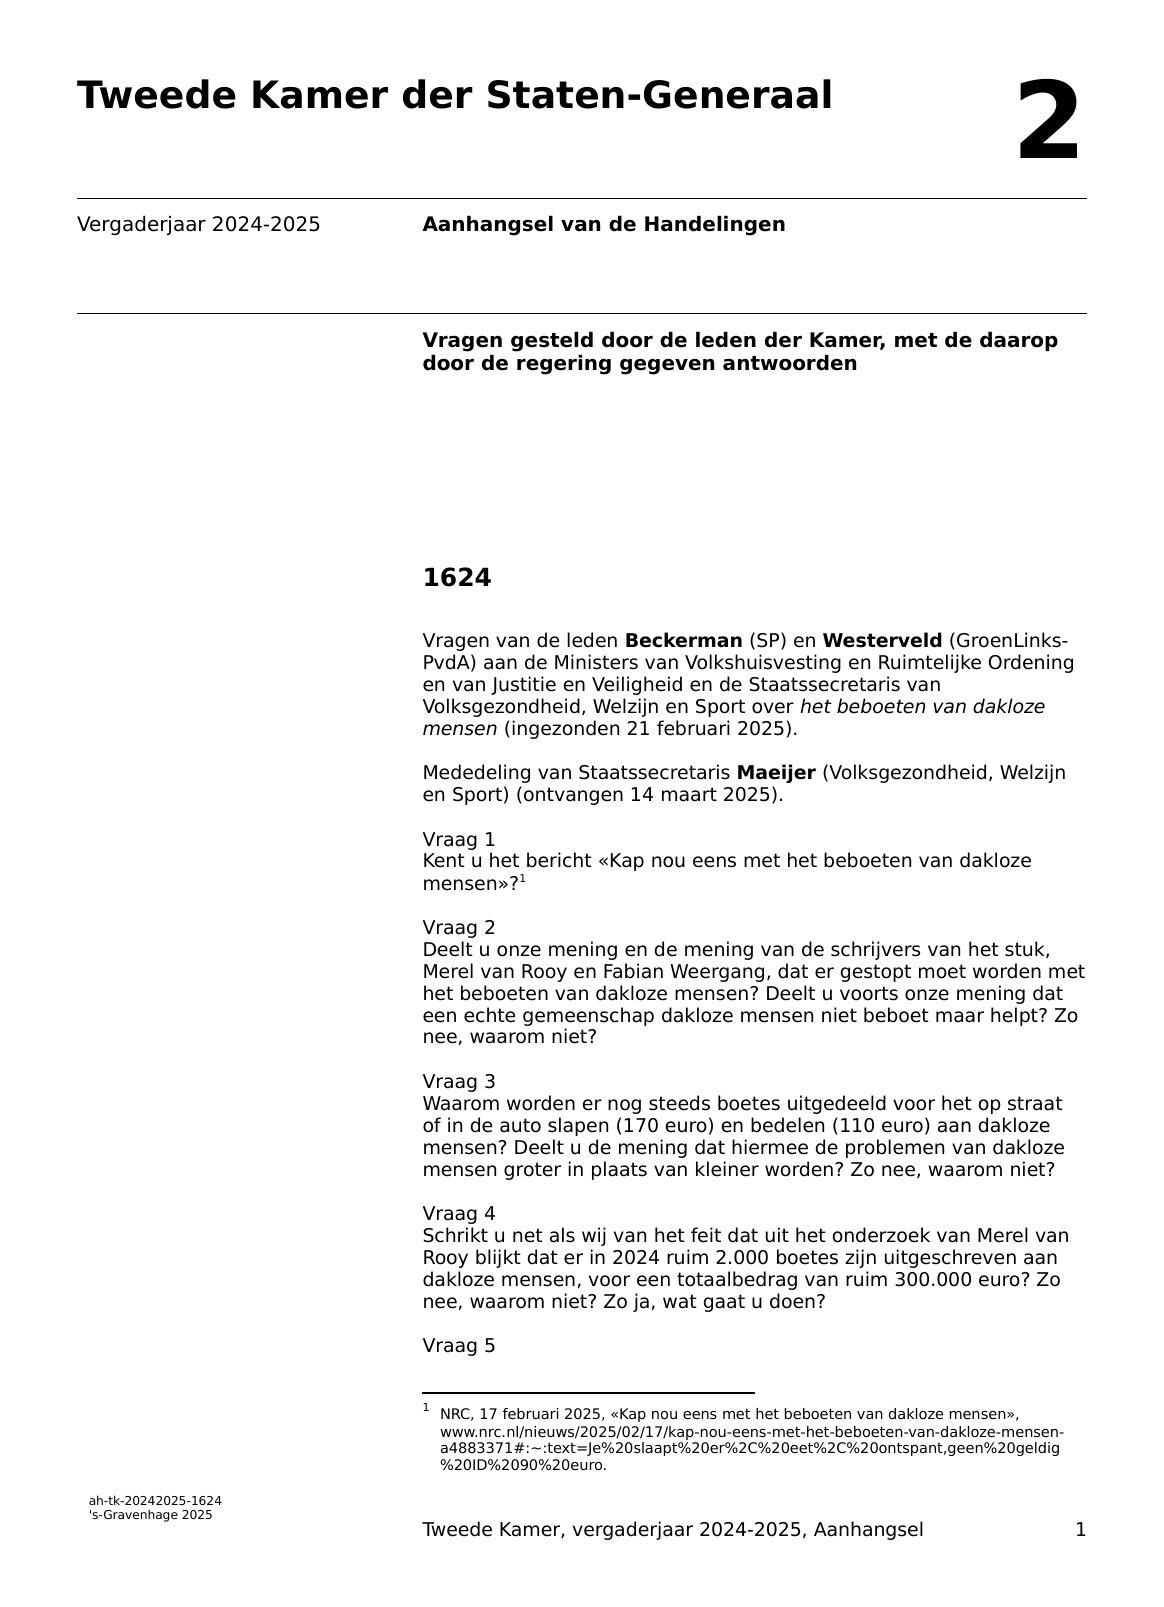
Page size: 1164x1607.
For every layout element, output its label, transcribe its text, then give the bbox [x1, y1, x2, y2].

table_cell Aanhangsel van de Handelingen [422, 199, 1087, 313]
table_cell Vragen gesteld door de leden der Kamer, met de daarop door de regering gegeven antwoorden [422, 314, 1087, 375]
text Vraag 2 [422, 917, 1087, 938]
text 's-Gravenhage 2025 [88, 1508, 323, 1522]
text Mededeling van Staatssecretaris Maeijer (Volksgezondheid, Welzijn en Sport) (ontvangen 14 maart 2025). [422, 762, 1087, 806]
text 1624 [422, 563, 1087, 592]
text Vragen van de leden Beckerman (SP) en Westerveld (GroenLinks-PvdA) aan de Ministers van Volkshuisvesting en Ruimtelijke Ordening en van Justitie en Veiligheid en de Staatssecretaris van Volksgezondheid, Welzijn en Sport over het beboeten van dakloze mensen (ingezonden 21 februari 2025). [422, 630, 1087, 740]
text Vraag 3 [422, 1071, 1087, 1093]
text Vraag 1 [422, 828, 1087, 850]
text Deelt u onze mening en de mening van de schrijvers van het stuk, Merel van Rooy en Fabian Weergang, dat er gestopt moet worden met het beboeten van dakloze mensen? Deelt u voorts onze mening dat een echte gemeenschap dakloze mensen niet beboet maar helpt? Zo nee, waarom niet? [422, 938, 1087, 1048]
text NRC, 17 februari 2025, «Kap nou eens met het beboeten van dakloze mensen», www.nrc.nl/nieuws/2025/02/17/kap-nou-eens-met-het-beboeten-van-dakloze-mensen-a4883371#:~:text=Je%20slaapt%20er%2C%20eet%2C%20ontspant,geen%20geldig%20ID%2090%20euro. [422, 1402, 1087, 1474]
text Kent u het bericht «Kap nou eens met het beboeten van dakloze mensen»? [422, 850, 1087, 894]
table_header 2 [886, 59, 1087, 198]
text Schrikt u net als wij van het feit dat uit het onderzoek van Merel van Rooy blijkt dat er in 2024 ruim 2.000 boetes zijn uitgeschreven aan dakloze mensen, voor een totaalbedrag van ruim 300.000 euro? Zo nee, waarom niet? Zo ja, wat gaat u doen? [422, 1225, 1087, 1313]
text ah-tk-20242025-1624 [88, 1494, 323, 1508]
table_header Tweede Kamer der Staten-Generaal [77, 59, 886, 198]
text Waarom worden er nog steeds boetes uitgedeeld voor het op straat of in de auto slapen (170 euro) en bedelen (110 euro) aan dakloze mensen? Deelt u de mening dat hiermee de problemen van dakloze mensen groter in plaats van kleiner worden? Zo nee, waarom niet? [422, 1093, 1087, 1181]
text Vraag 4 [422, 1203, 1087, 1225]
table_cell [77, 314, 422, 375]
text Vraag 5 [422, 1335, 1087, 1357]
table_cell Vergaderjaar 2024-2025 [77, 199, 422, 313]
